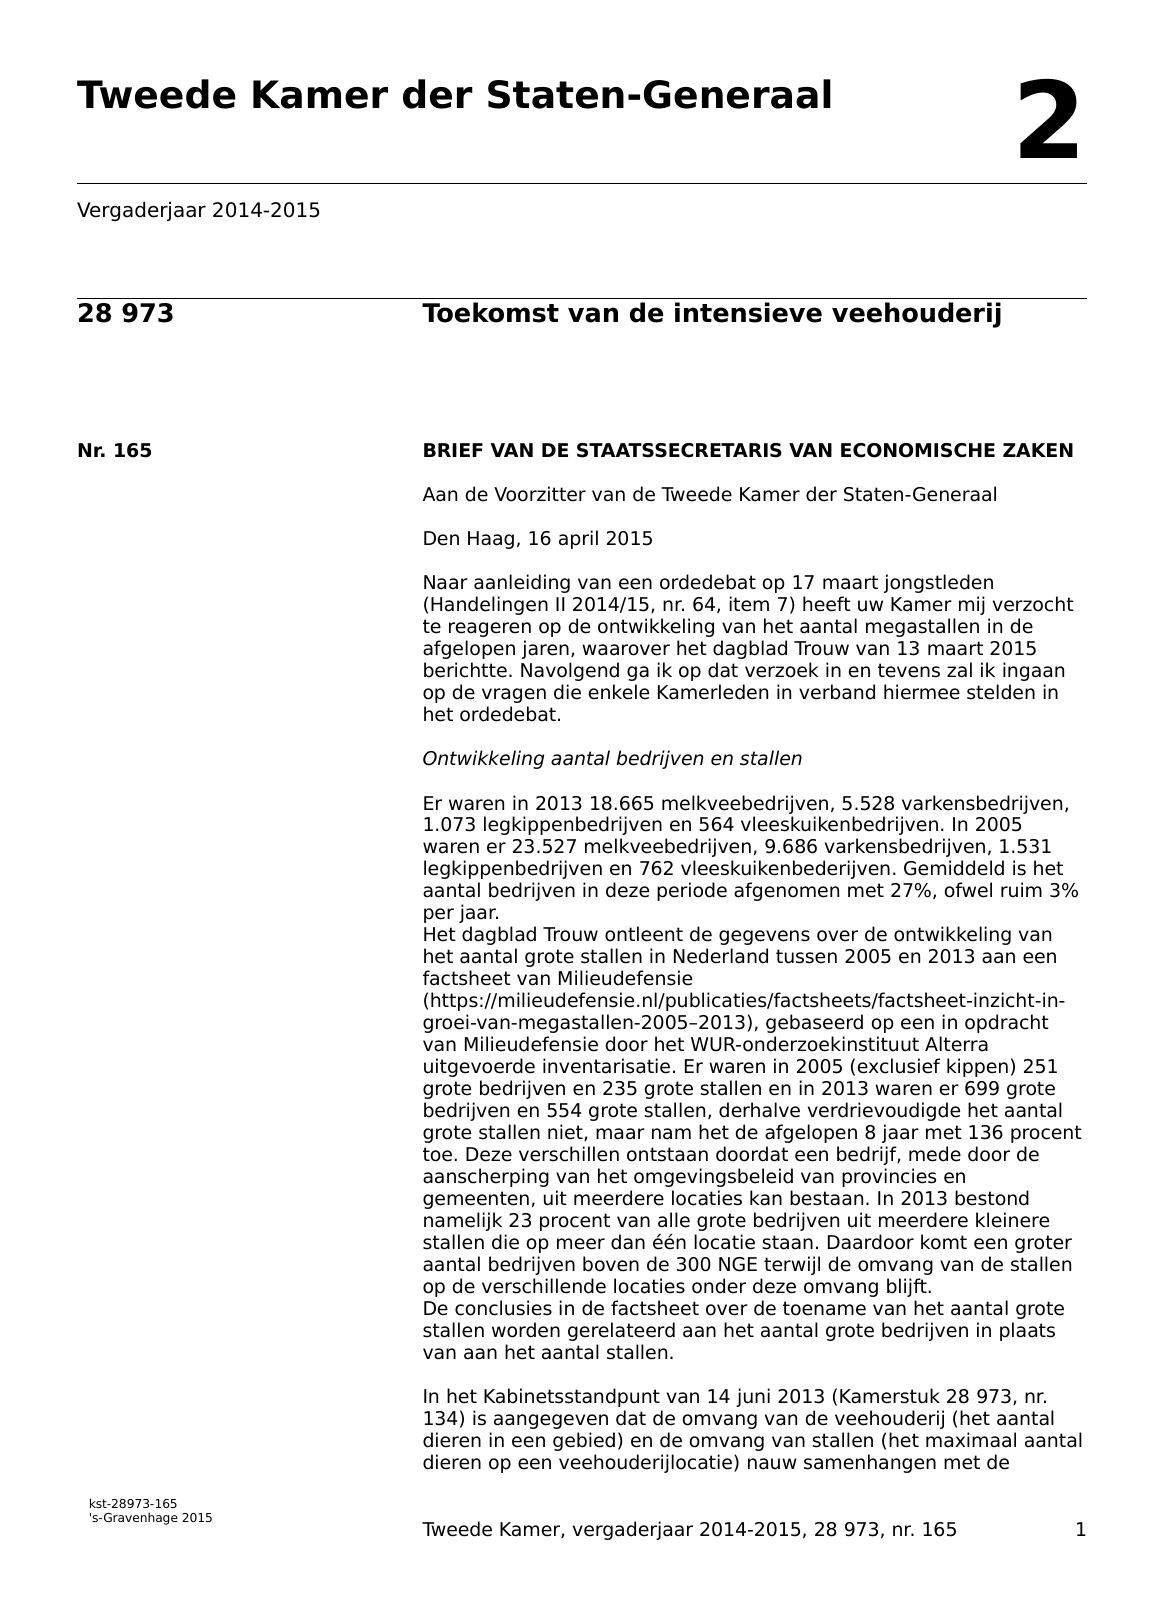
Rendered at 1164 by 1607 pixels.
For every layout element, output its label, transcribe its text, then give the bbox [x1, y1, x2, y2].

subtitle Ontwikkeling aantal bedrijven en stallen [422, 748, 1087, 770]
table_cell Vergaderjaar 2014-2015 [77, 184, 1087, 298]
text kst-28973-165 [88, 1497, 323, 1511]
text 's-Gravenhage 2015 [88, 1511, 323, 1525]
text De conclusies in de factsheet over de toename van het aantal grote stallen worden gerelateerd aan het aantal grote bedrijven in plaats van aan het aantal stallen. [422, 1298, 1087, 1364]
text Er waren in 2013 18.665 melkveebedrijven, 5.528 varkensbedrijven, 1.073 legkippenbedrijven en 564 vleeskuikenbedrijven. In 2005 waren er 23.527 melkveebedrijven, 9.686 varkensbedrijven, 1.531 legkippenbedrijven en 762 vleeskuikenbederijven. Gemiddeld is het aantal bedrijven in deze periode afgenomen met 27%, ofwel ruim 3% per jaar. [422, 792, 1087, 924]
table_header 2 [886, 59, 1087, 183]
text Den Haag, 16 april 2015 [422, 528, 1087, 550]
text Aan de Voorzitter van de Tweede Kamer der Staten-Generaal [422, 484, 1087, 506]
subtitle 28 973 Toekomst van de intensieve veehouderij [77, 299, 1087, 329]
subtitle Nr. 165 BRIEF VAN DE STAATSSECRETARIS VAN ECONOMISCHE ZAKEN [77, 440, 1087, 462]
text Naar aanleiding van een ordedebat op 17 maart jongstleden (Handelingen II 2014/15, nr. 64, item 7) heeft uw Kamer mij verzocht te reageren op de ontwikkeling van het aantal megastallen in de afgelopen jaren, waarover het dagblad Trouw van 13 maart 2015 berichtte. Navolgend ga ik op dat verzoek in en tevens zal ik ingaan op de vragen die enkele Kamerleden in verband hiermee stelden in het ordedebat. [422, 572, 1087, 726]
text In het Kabinetsstandpunt van 14 juni 2013 (Kamerstuk 28 973, nr. 134) is aangegeven dat de omvang van de veehouderij (het aantal dieren in een gebied) en de omvang van stallen (het maximaal aantal dieren op een veehouderijlocatie) nauw samenhangen met de [422, 1386, 1087, 1474]
text Het dagblad Trouw ontleent de gegevens over de ontwikkeling van het aantal grote stallen in Nederland tussen 2005 en 2013 aan een factsheet van Milieudefensie (https://milieudefensie.nl/publicaties/factsheets/factsheet-inzicht-in-groei-van-megastallen-2005–2013), gebaseerd op een in opdracht van Milieudefensie door het WUR-onderzoekinstituut Alterra uitgevoerde inventarisatie. Er waren in 2005 (exclusief kippen) 251 grote bedrijven en 235 grote stallen en in 2013 waren er 699 grote bedrijven en 554 grote stallen, derhalve verdrievoudigde het aantal grote stallen niet, maar nam het de afgelopen 8 jaar met 136 procent toe. Deze verschillen ontstaan doordat een bedrijf, mede door de aanscherping van het omgevingsbeleid van provincies en gemeenten, uit meerdere locaties kan bestaan. In 2013 bestond namelijk 23 procent van alle grote bedrijven uit meerdere kleinere stallen die op meer dan één locatie staan. Daardoor komt een groter aantal bedrijven boven de 300 NGE terwijl de omvang van de stallen op de verschillende locaties onder deze omvang blijft. [422, 924, 1087, 1298]
table_header Tweede Kamer der Staten-Generaal [77, 59, 886, 183]
